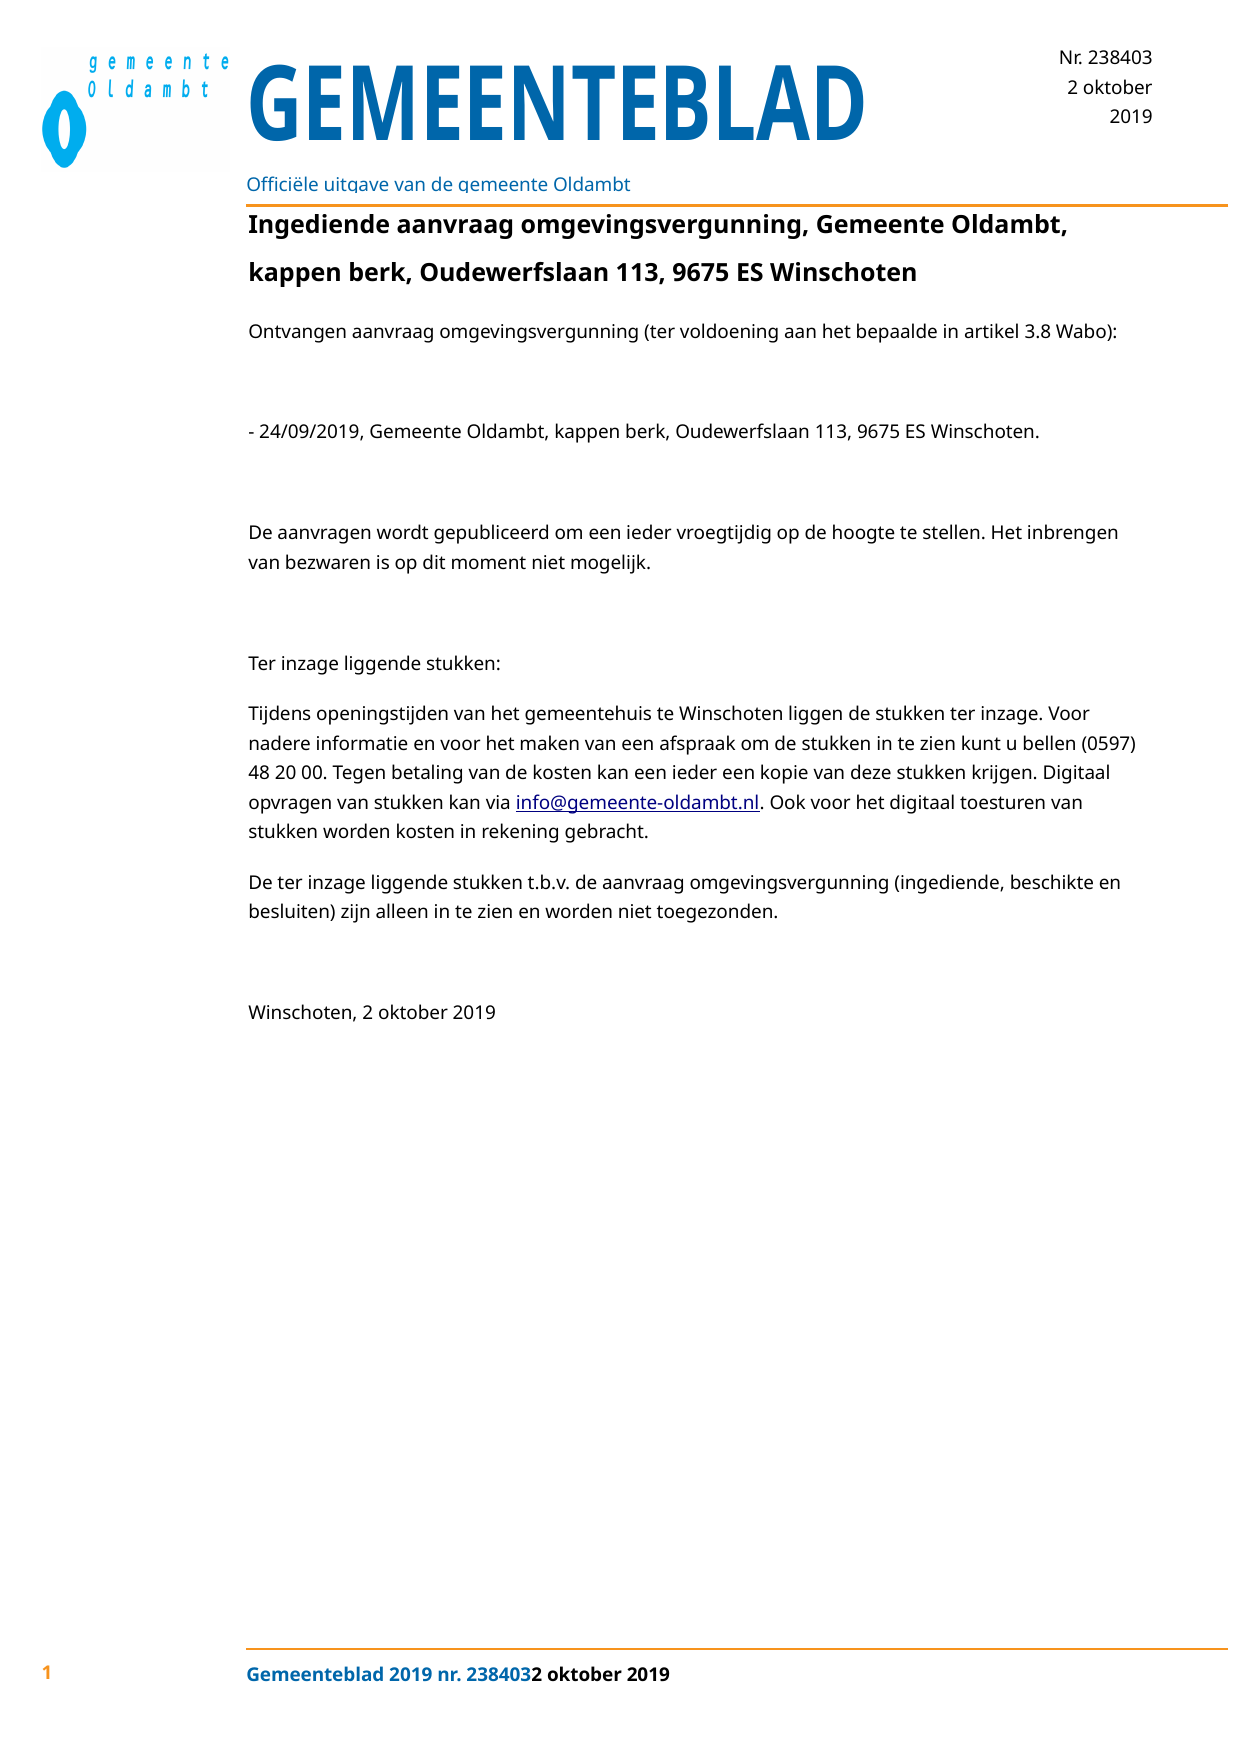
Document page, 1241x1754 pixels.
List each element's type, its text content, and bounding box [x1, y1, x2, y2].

text Ter inzage liggende stukken: [248, 650, 1152, 676]
text De aanvragen wordt gepubliceerd om een ieder vroegtijdig op de hoogte te stellen. Het inbrengen van bezwaren is op dit moment niet mogelijk. [248, 519, 1152, 575]
text Tijdens openingstijden van het gemeentehuis te Winschoten liggen de stukken ter inzage. Voor nadere informatie en voor het maken van een afspraak om de stukken in te zien kunt u bellen (0597) 48 20 00. Tegen betaling van de kosten kan een ieder een kopie van deze stukken krijgen. Digitaal opvragen van stukken kan via info@gemeente-oldambt.nl. Ook voor het digitaal toesturen van stukken worden kosten in rekening gebracht. [248, 700, 1152, 844]
text De ter inzage liggende stukken t.b.v. de aanvraag omgevingsvergunning (ingediende, beschikte en besluiten) zijn alleen in te zien en worden niet toegezonden. [248, 869, 1152, 924]
picture [41, 47, 231, 172]
text Winschoten, 2 oktober 2019 [248, 999, 1152, 1025]
text Ingediende aanvraag omgevingsvergunning, Gemeente Oldambt, kappen berk, Oudewerfslaan 113, 9675 ES Winschoten [248, 207, 1152, 288]
text Ontvangen aanvraag omgevingsvergunning (ter voldoening aan het bepaalde in artikel 3.8 Wabo): [248, 318, 1152, 344]
text - 24/09/2019, Gemeente Oldambt, kappen berk, Oudewerfslaan 113, 9675 ES Winschoten. [248, 419, 1152, 444]
